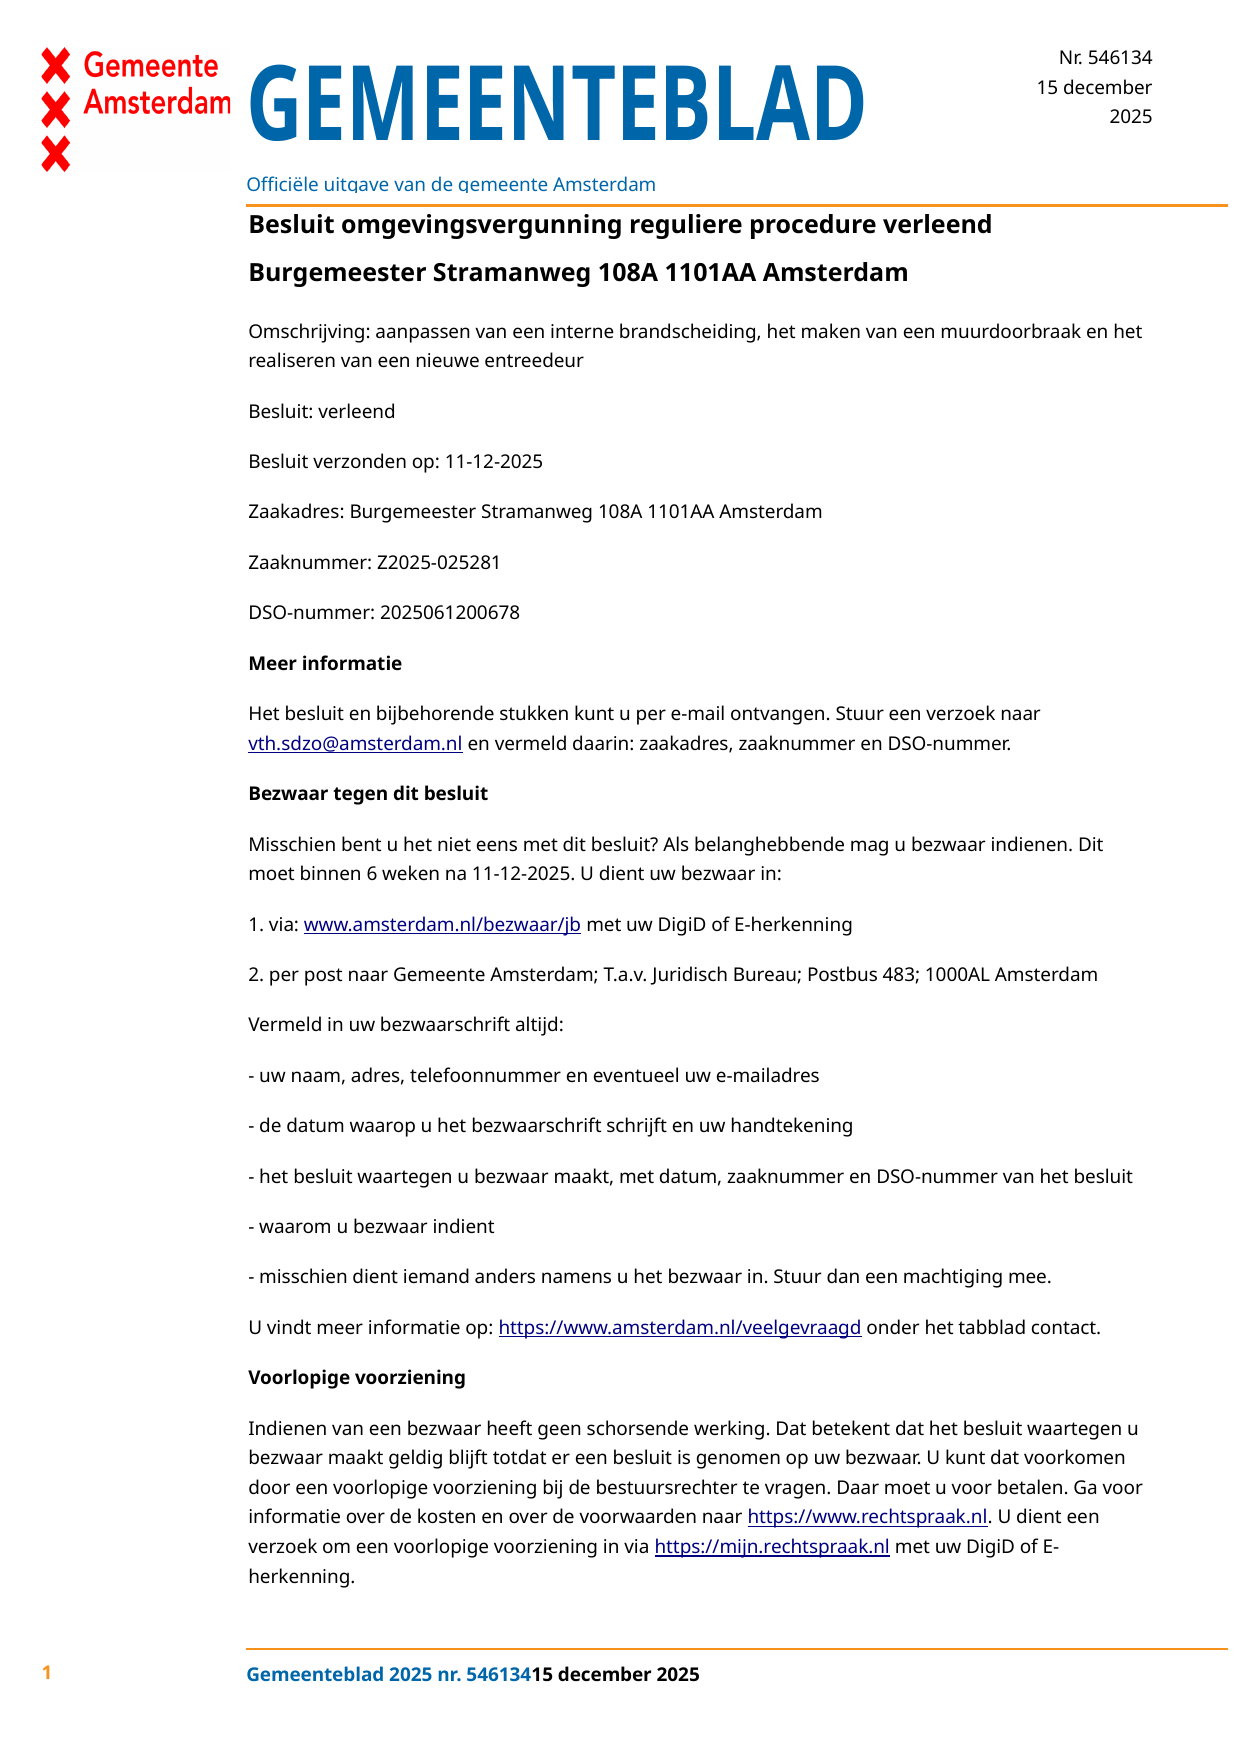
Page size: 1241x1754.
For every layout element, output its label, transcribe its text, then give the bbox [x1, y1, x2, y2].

text Besluit: verleend [248, 398, 1152, 424]
text Besluit verzonden op: 11-12-2025 [248, 448, 1152, 474]
text Meer informatie [248, 650, 1152, 676]
text DSO-nummer: 2025061200678 [248, 599, 1152, 625]
text - misschien dient iemand anders namens u het bezwaar in. Stuur dan een machtiging mee. [248, 1264, 1152, 1289]
text Vermeld in uw bezwaarschrift altijd: [248, 1012, 1152, 1037]
text - waarom u bezwaar indient [248, 1213, 1152, 1239]
text Omschrijving: aanpassen van een interne brandscheiding, het maken van een muurdoorbraak en het realiseren van een nieuwe entreedeur [248, 318, 1152, 373]
text Zaakadres: Burgemeester Stramanweg 108A 1101AA Amsterdam [248, 499, 1152, 524]
text Het besluit en bijbehorende stukken kunt u per e-mail ontvangen. Stuur een verzoek naar vth.sdzo@amsterdam.nl en vermeld daarin: zaakadres, zaaknummer en DSO-nummer. [248, 700, 1152, 756]
text Bezwaar tegen dit besluit [248, 780, 1152, 806]
text Voorlopige voorziening [248, 1364, 1152, 1390]
text Misschien bent u het niet eens met dit besluit? Als belanghebbende mag u bezwaar indienen. Dit moet binnen 6 weken na 11-12-2025. U dient uw bezwaar in: [248, 831, 1152, 886]
text U vindt meer informatie op: https://www.amsterdam.nl/veelgevraagd onder het tabblad contact. [248, 1314, 1152, 1340]
text - uw naam, adres, telefoonnummer en eventueel uw e-mailadres [248, 1062, 1152, 1088]
text Besluit omgevingsvergunning reguliere procedure verleend Burgemeester Stramanweg 108A 1101AA Amsterdam [248, 207, 1152, 288]
text Indienen van een bezwaar heeft geen schorsende werking. Dat betekent dat het besluit waartegen u bezwaar maakt geldig blijft totdat er een besluit is genomen op uw bezwaar. U kunt dat voorkomen door een voorlopige voorziening bij de bestuursrechter te vragen. Daar moet u voor betalen. Ga voor informatie over de kosten en over de voorwaarden naar https://www.rechtspraak.nl. U dient een verzoek om een voorlopige voorziening in via https://mijn.rechtspraak.nl met uw DigiD of E-herkenning. [248, 1415, 1152, 1589]
text 1. via: www.amsterdam.nl/bezwaar/jb met uw DigiD of E-herkenning [248, 911, 1152, 937]
text Zaaknummer: Z2025-025281 [248, 549, 1152, 575]
text - het besluit waartegen u bezwaar maakt, met datum, zaaknummer en DSO-nummer van het besluit [248, 1163, 1152, 1189]
picture [41, 47, 231, 172]
text 2. per post naar Gemeente Amsterdam; T.a.v. Juridisch Bureau; Postbus 483; 1000AL Amsterdam [248, 961, 1152, 987]
text - de datum waarop u het bezwaarschrift schrijft en uw handtekening [248, 1112, 1152, 1138]
